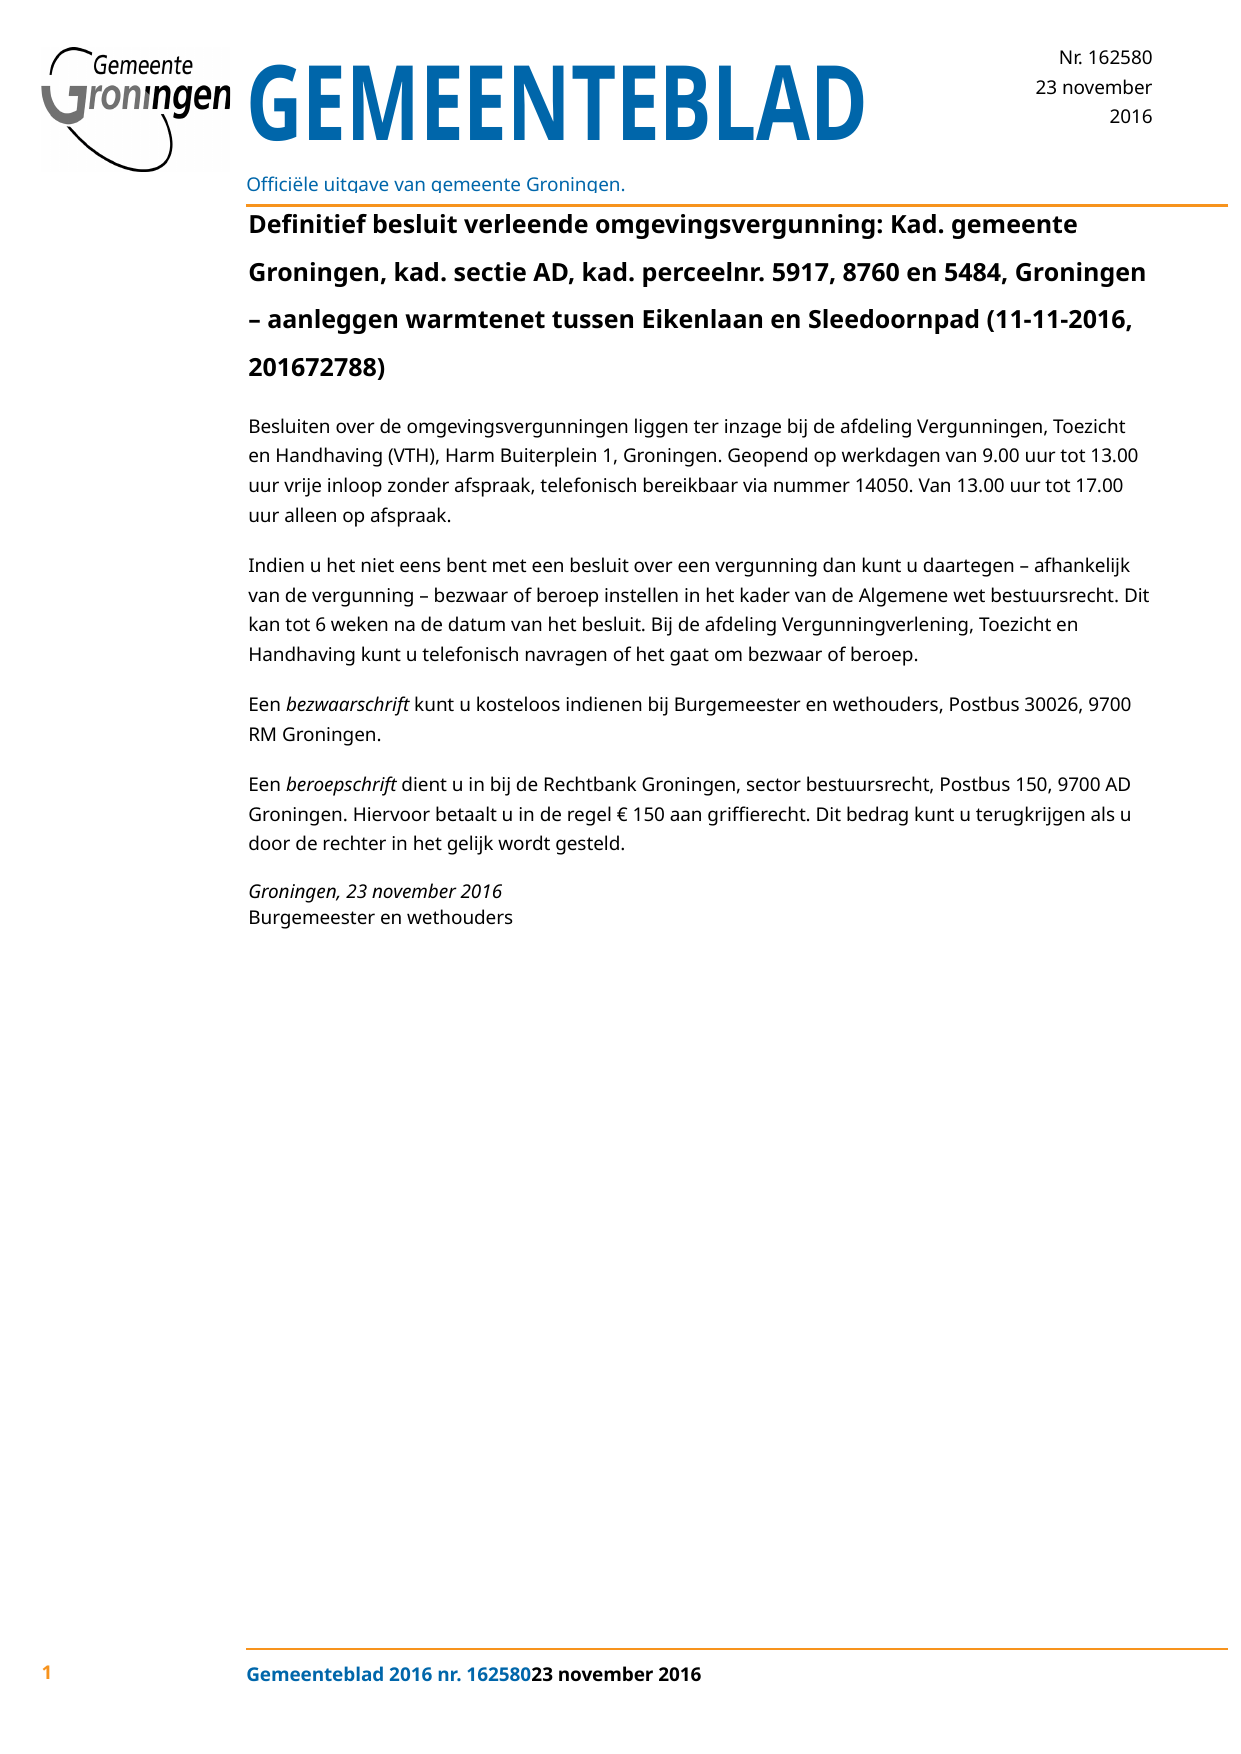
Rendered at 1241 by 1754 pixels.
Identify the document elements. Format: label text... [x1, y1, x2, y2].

text Definitief besluit verleende omgevingsvergunning: Kad. gemeente Groningen, kad. sectie AD, kad. perceelnr. 5917, 8760 en 5484, Groningen – aanleggen warmtenet tussen Eikenlaan en Sleedoornpad (11-11-2016, 201672788) [248, 207, 1152, 384]
text Groningen, 23 november 2016 [248, 878, 1152, 904]
text Burgemeester en wethouders [248, 904, 1152, 930]
picture [41, 47, 231, 172]
text Een bezwaarschrift kunt u kosteloos indienen bij Burgemeester en wethouders, Postbus 30026, 9700 RM Groningen. [248, 691, 1152, 747]
text Besluiten over de omgevingsvergunningen liggen ter inzage bij de afdeling Vergunningen, Toezicht en Handhaving (VTH), Harm Buiterplein 1, Groningen. Geopend op werkdagen van 9.00 uur tot 13.00 uur vrije inloop zonder afspraak, telefonisch bereikbaar via nummer 14050. Van 13.00 uur tot 17.00 uur alleen op afspraak. [248, 413, 1152, 528]
text Indien u het niet eens bent met een besluit over een vergunning dan kunt u daartegen – afhankelijk van de vergunning – bezwaar of beroep instellen in het kader van de Algemene wet bestuursrecht. Dit kan tot 6 weken na de datum van het besluit. Bij de afdeling Vergunningverlening, Toezicht en Handhaving kunt u telefonisch navragen of het gaat om bezwaar of beroep. [248, 552, 1152, 667]
text Een beroepschrift dient u in bij de Rechtbank Groningen, sector bestuursrecht, Postbus 150, 9700 AD Groningen. Hiervoor betaalt u in de regel € 150 aan griffierecht. Dit bedrag kunt u terugkrijgen als u door de rechter in het gelijk wordt gesteld. [248, 771, 1152, 856]
